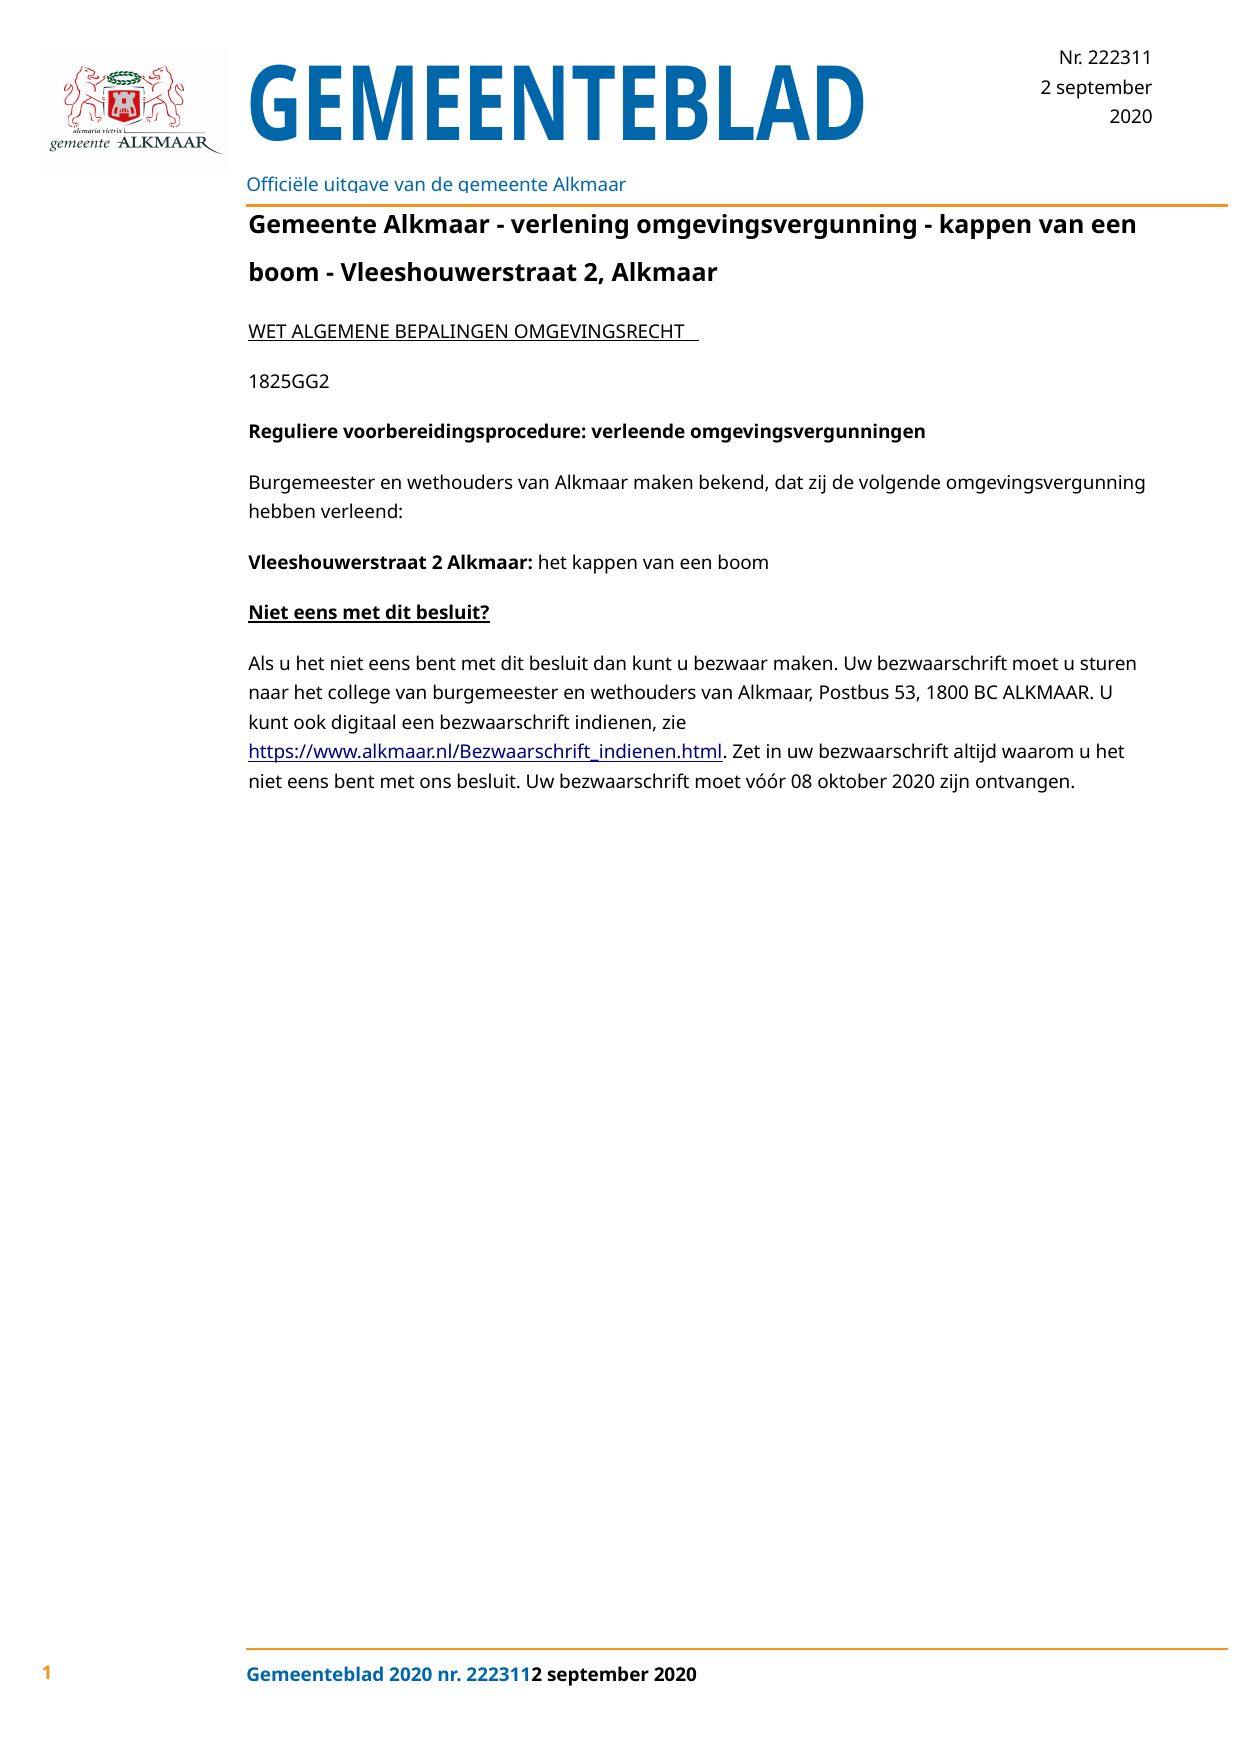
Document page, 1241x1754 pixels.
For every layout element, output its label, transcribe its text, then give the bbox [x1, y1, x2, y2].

text WET ALGEMENE BEPALINGEN OMGEVINGSRECHT [248, 318, 1152, 344]
text Niet eens met dit besluit? [248, 599, 1152, 625]
text 1825GG2 [248, 368, 1152, 394]
text Gemeente Alkmaar - verlening omgevingsvergunning - kappen van een boom - Vleeshouwerstraat 2, Alkmaar [248, 207, 1152, 288]
text Vleeshouwerstraat 2 Alkmaar: het kappen van een boom [248, 549, 1152, 575]
text Als u het niet eens bent met dit besluit dan kunt u bezwaar maken. Uw bezwaarschrift moet u sturen naar het college van burgemeester en wethouders van Alkmaar, Postbus 53, 1800 BC ALKMAAR. U kunt ook digitaal een bezwaarschrift indienen, zie https://www.alkmaar.nl/Bezwaarschrift_indienen.html. Zet in uw bezwaarschrift altijd waarom u het niet eens bent met ons besluit. Uw bezwaarschrift moet vóór 08 oktober 2020 zijn ontvangen. [248, 650, 1152, 794]
picture [41, 47, 231, 172]
text Reguliere voorbereidingsprocedure: verleende omgevingsvergunningen [248, 419, 1152, 444]
text Burgemeester en wethouders van Alkmaar maken bekend, dat zij de volgende omgevingsvergunning hebben verleend: [248, 469, 1152, 524]
